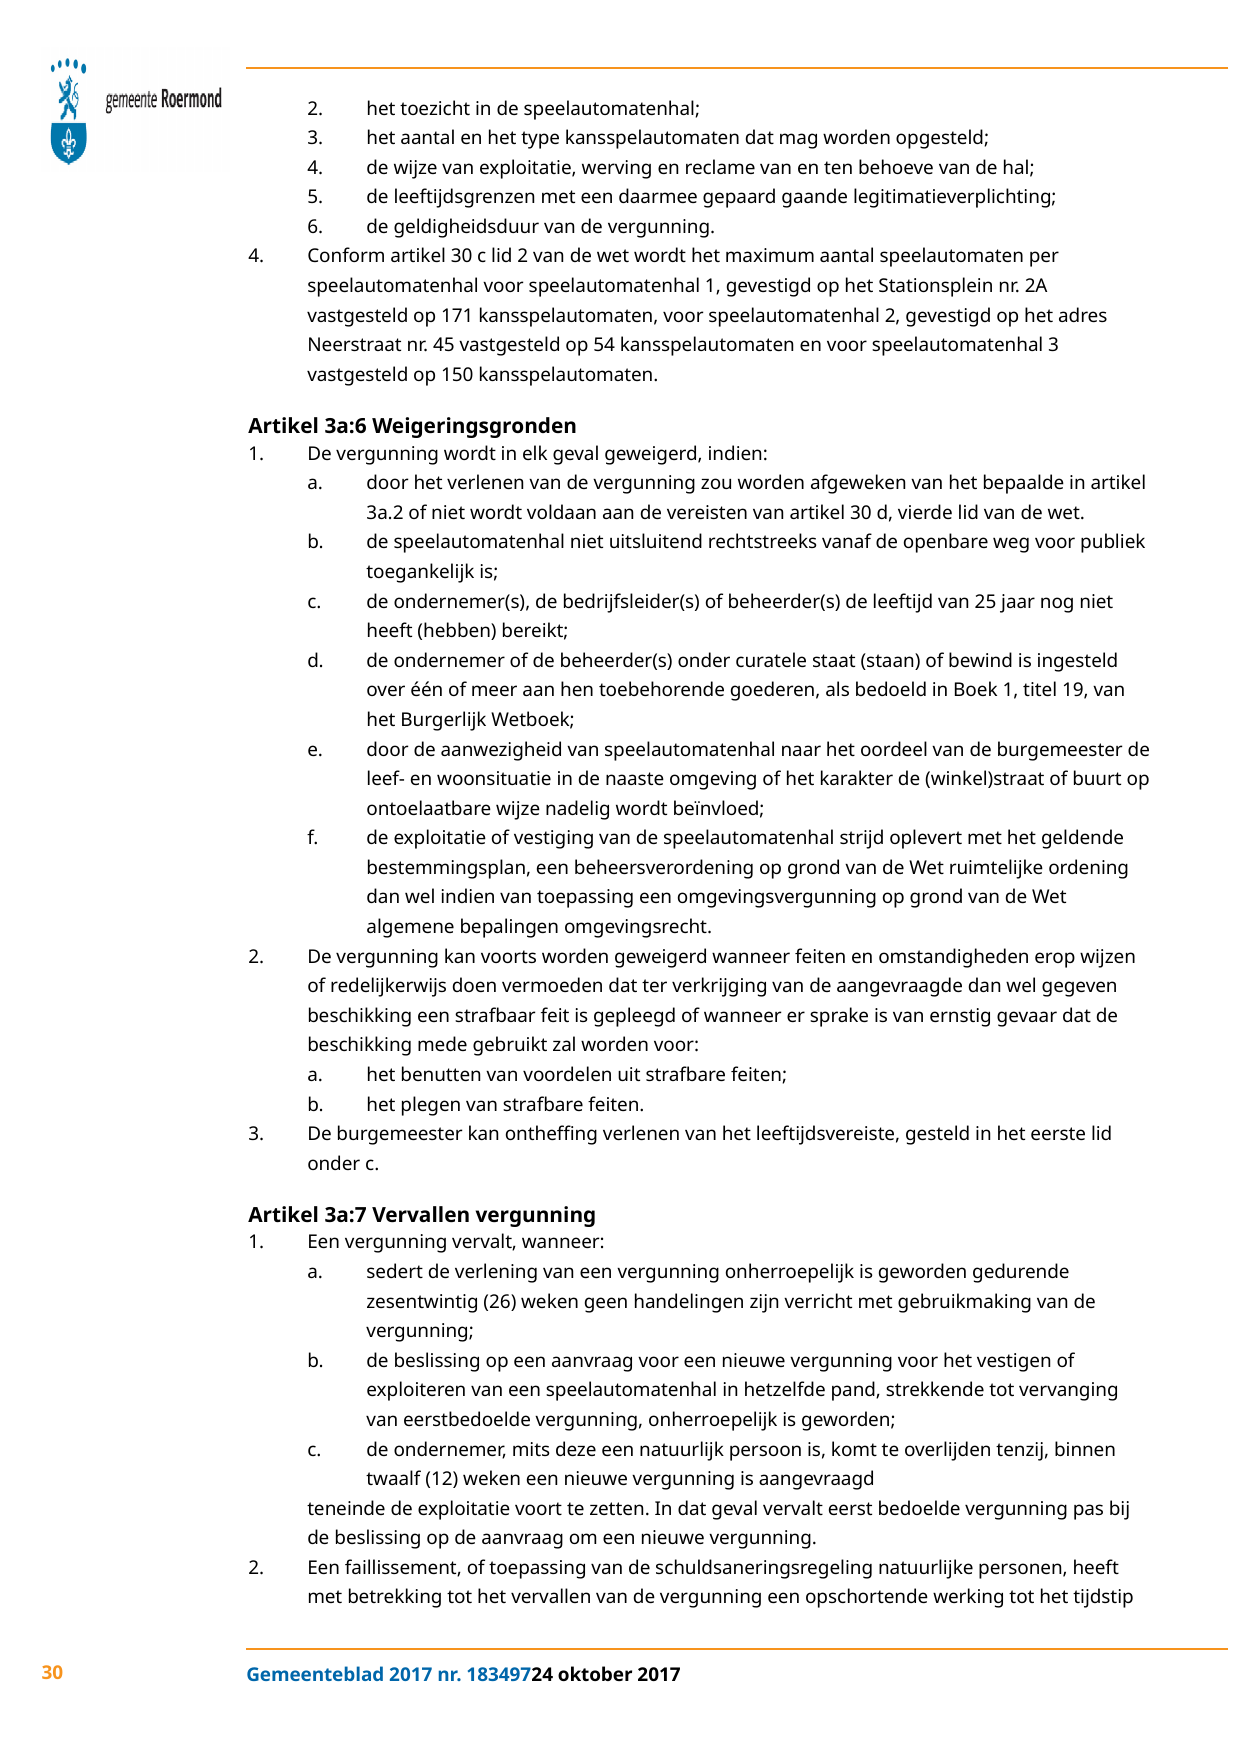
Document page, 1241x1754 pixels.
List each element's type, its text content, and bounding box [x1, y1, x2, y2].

list het benutten van voordelen uit strafbare feiten; [307, 1061, 1152, 1087]
list door het verlenen van de vergunning zou worden afgeweken van het bepaalde in artikel 3a.2 of niet wordt voldaan aan de vereisten van artikel 30 d, vierde lid van de wet. [307, 469, 1152, 525]
list sedert de verlening van een vergunning onherroepelijk is geworden gedurende zesentwintig (26) weken geen handelingen zijn verricht met gebruikmaking van de vergunning; [307, 1258, 1152, 1343]
list de leeftijdsgrenzen met een daarmee gepaard gaande legitimatieverplichting; [307, 183, 1152, 209]
list het plegen van strafbare feiten. [307, 1091, 1152, 1116]
picture [41, 47, 231, 172]
list de ondernemer, mits deze een natuurlijk persoon is, komt te overlijden tenzij, binnen twaalf (12) weken een nieuwe vergunning is aangevraagd [307, 1436, 1152, 1491]
list de exploitatie of vestiging van de speelautomatenhal strijd oplevert met het geldende bestemmingsplan, een beheersverordening op grond van de Wet ruimtelijke ordening dan wel indien van toepassing een omgevingsvergunning op grond van de Wet algemene bepalingen omgevingsrecht. [307, 824, 1152, 939]
list teneinde de exploitatie voort te zetten. In dat geval vervalt eerst bedoelde vergunning pas bij de beslissing op de aanvraag om een nieuwe vergunning. [248, 1495, 1152, 1550]
text Artikel 3a:7 Vervallen vergunning [248, 1200, 1152, 1229]
text Artikel 3a:6 Weigeringsgronden [248, 411, 1152, 440]
list het aantal en het type kansspelautomaten dat mag worden opgesteld; [307, 124, 1152, 150]
list de ondernemer(s), de bedrijfsleider(s) of beheerder(s) de leeftijd van 25 jaar nog niet heeft (hebben) bereikt; [307, 588, 1152, 643]
list De burgemeester kan ontheffing verlenen van het leeftijdsvereiste, gesteld in het eerste lid onder c. [248, 1120, 1152, 1176]
list Een faillissement, of toepassing van de schuldsaneringsregeling natuurlijke personen, heeft met betrekking tot het vervallen van de vergunning een opschortende werking tot het tijdstip [248, 1554, 1152, 1609]
list de geldigheidsduur van de vergunning. [307, 213, 1152, 239]
list de ondernemer of de beheerder(s) onder curatele staat (staan) of bewind is ingesteld over één of meer aan hen toebehorende goederen, als bedoeld in Boek 1, titel 19, van het Burgerlijk Wetboek; [307, 647, 1152, 732]
list door de aanwezigheid van speelautomatenhal naar het oordeel van de burgemeester de leef- en woonsituatie in de naaste omgeving of het karakter de (winkel)straat of buurt op ontoelaatbare wijze nadelig wordt beïnvloed; [307, 736, 1152, 821]
list de beslissing op een aanvraag voor een nieuwe vergunning voor het vestigen of exploiteren van een speelautomatenhal in hetzelfde pand, strekkende tot vervanging van eerstbedoelde vergunning, onherroepelijk is geworden; [307, 1347, 1152, 1432]
list Een vergunning vervalt, wanneer: [248, 1229, 1152, 1254]
list het toezicht in de speelautomatenhal; [307, 95, 1152, 121]
list De vergunning wordt in elk geval geweigerd, indien: [248, 440, 1152, 466]
list de speelautomatenhal niet uitsluitend rechtstreeks vanaf de openbare weg voor publiek toegankelijk is; [307, 529, 1152, 584]
list De vergunning kan voorts worden geweigerd wanneer feiten en omstandigheden erop wijzen of redelijkerwijs doen vermoeden dat ter verkrijging van de aangevraagde dan wel gegeven beschikking een strafbaar feit is gepleegd of wanneer er sprake is van ernstig gevaar dat de beschikking mede gebruikt zal worden voor: [248, 943, 1152, 1057]
list de wijze van exploitatie, werving en reclame van en ten behoeve van de hal; [307, 154, 1152, 180]
list Conform artikel 30 c lid 2 van de wet wordt het maximum aantal speelautomaten per speelautomatenhal voor speelautomatenhal 1, gevestigd op het Stationsplein nr. 2A vastgesteld op 171 kansspelautomaten, voor speelautomatenhal 2, gevestigd op het adres Neerstraat nr. 45 vastgesteld op 54 kansspelautomaten en voor speelautomatenhal 3 vastgesteld op 150 kansspelautomaten. [248, 243, 1152, 387]
